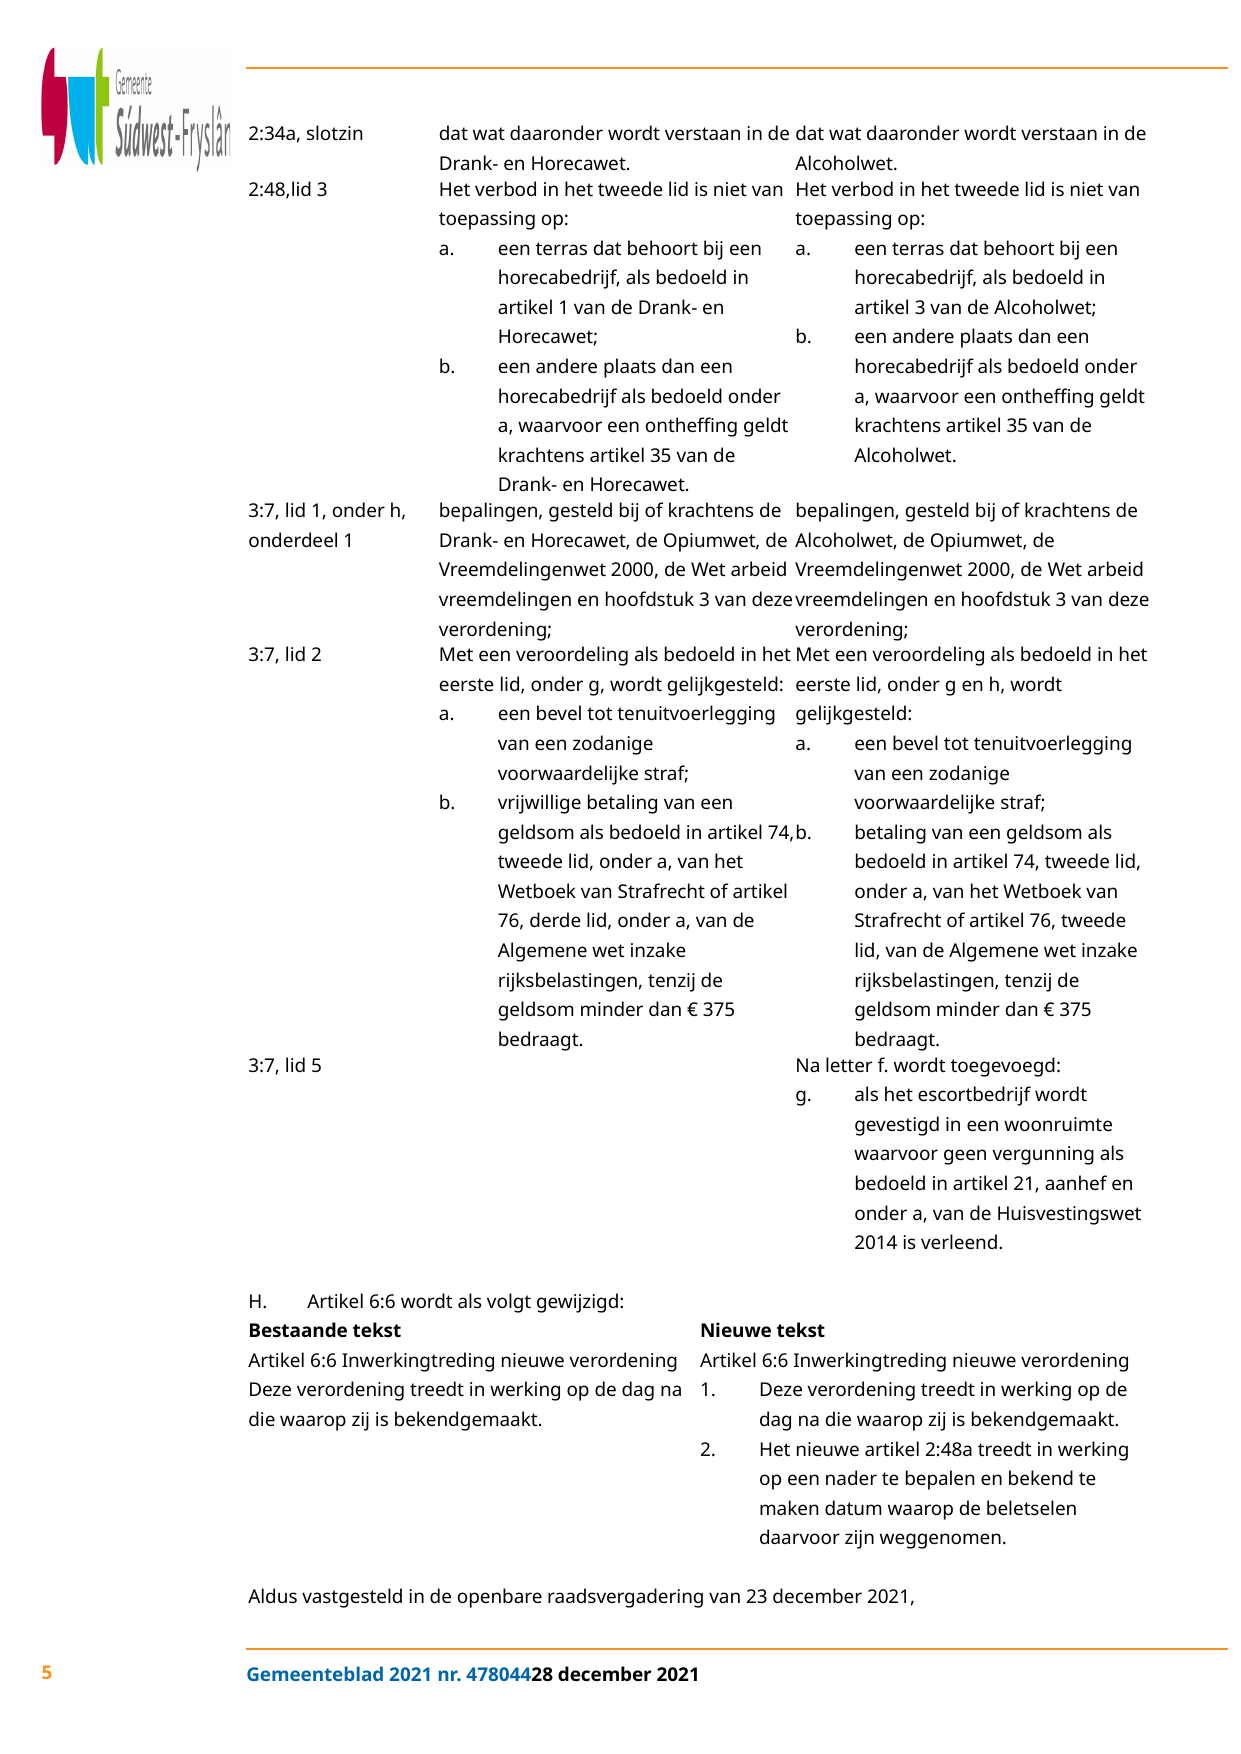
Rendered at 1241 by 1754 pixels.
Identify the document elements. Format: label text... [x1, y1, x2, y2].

text Aldus vastgesteld in de openbare raadsvergadering van 23 december 2021, [248, 1583, 1152, 1609]
table_cell 3:7, lid 1, onder h, onderdeel 1 [248, 498, 439, 641]
table_cell Na letter f. wordt toegevoegd: als het escortbedrijf wordt gevestigd in een woonruimte waarvoor geen vergunning als bedoeld in artikel 21, aanhef en onder a, van de Huisvestingswet 2014 is verleend. [795, 1052, 1152, 1255]
table_cell Met een veroordeling als bedoeld in het eerste lid, onder g en h, wordt gelijkgesteld: een bevel tot tenuitvoerlegging van een zodanige voorwaardelijke straf; betaling van een geldsom als bedoeld in artikel 74, tweede lid, onder a, van het Wetboek van Strafrecht of artikel 76, tweede lid, van de Algemene wet inzake rijksbelastingen, tenzij de geldsom minder dan € 375 bedraagt. [795, 641, 1152, 1052]
table_cell [439, 1052, 795, 1255]
table_cell dat wat daaronder wordt verstaan in de Alcoholwet. [795, 121, 1152, 176]
table_cell Het verbod in het tweede lid is niet van toepassing op: een terras dat behoort bij een horecabedrijf, als bedoeld in artikel 1 van de Drank- en Horecawet; een andere plaats dan een horecabedrijf als bedoeld onder a, waarvoor een ontheffing geldt krachtens artikel 35 van de Drank- en Horecawet. [439, 176, 795, 497]
table_cell 3:7, lid 5 [248, 1052, 439, 1255]
list Artikel 6:6 wordt als volgt gewijzigd: [248, 1288, 1152, 1313]
table_cell [248, 95, 439, 121]
table_header Bestaande tekst Artikel 6:6 Inwerkingtreding nieuwe verordening Deze verordening treedt in werking op de dag na die waarop zij is bekendgemaakt. [248, 1318, 700, 1550]
table_cell 2:48,lid 3 [248, 176, 439, 497]
table_cell dat wat daaronder wordt verstaan in de Drank- en Horecawet. [439, 121, 795, 176]
table_cell [795, 95, 1152, 121]
table_cell Met een veroordeling als bedoeld in het eerste lid, onder g, wordt gelijkgesteld: een bevel tot tenuitvoerlegging van een zodanige voorwaardelijke straf; vrijwillige betaling van een geldsom als bedoeld in artikel 74, tweede lid, onder a, van het Wetboek van Strafrecht of artikel 76, derde lid, onder a, van de Algemene wet inzake rijksbelastingen, tenzij de geldsom minder dan € 375 bedraagt. [439, 641, 795, 1052]
table_cell [439, 95, 795, 121]
table_cell Het verbod in het tweede lid is niet van toepassing op: een terras dat behoort bij een horecabedrijf, als bedoeld in artikel 3 van de Alcoholwet; een andere plaats dan een horecabedrijf als bedoeld onder a, waarvoor een ontheffing geldt krachtens artikel 35 van de Alcoholwet. [795, 176, 1152, 497]
picture [41, 47, 231, 172]
table_cell bepalingen, gesteld bij of krachtens de Alcoholwet, de Opiumwet, de Vreemdelingenwet 2000, de Wet arbeid vreemdelingen en hoofdstuk 3 van deze verordening; [795, 498, 1152, 641]
table_header Nieuwe tekst Artikel 6:6 Inwerkingtreding nieuwe verordening Deze verordening treedt in werking op de dag na die waarop zij is bekendgemaakt. Het nieuwe artikel 2:48a treedt in werking op een nader te bepalen en bekend te maken datum waarop de beletselen daarvoor zijn weggenomen. [700, 1318, 1152, 1550]
table_cell 3:7, lid 2 [248, 641, 439, 1052]
table_cell bepalingen, gesteld bij of krachtens de Drank- en Horecawet, de Opiumwet, de Vreemdelingenwet 2000, de Wet arbeid vreemdelingen en hoofdstuk 3 van deze verordening; [439, 498, 795, 641]
table_cell 2:34a, slotzin [248, 121, 439, 176]
